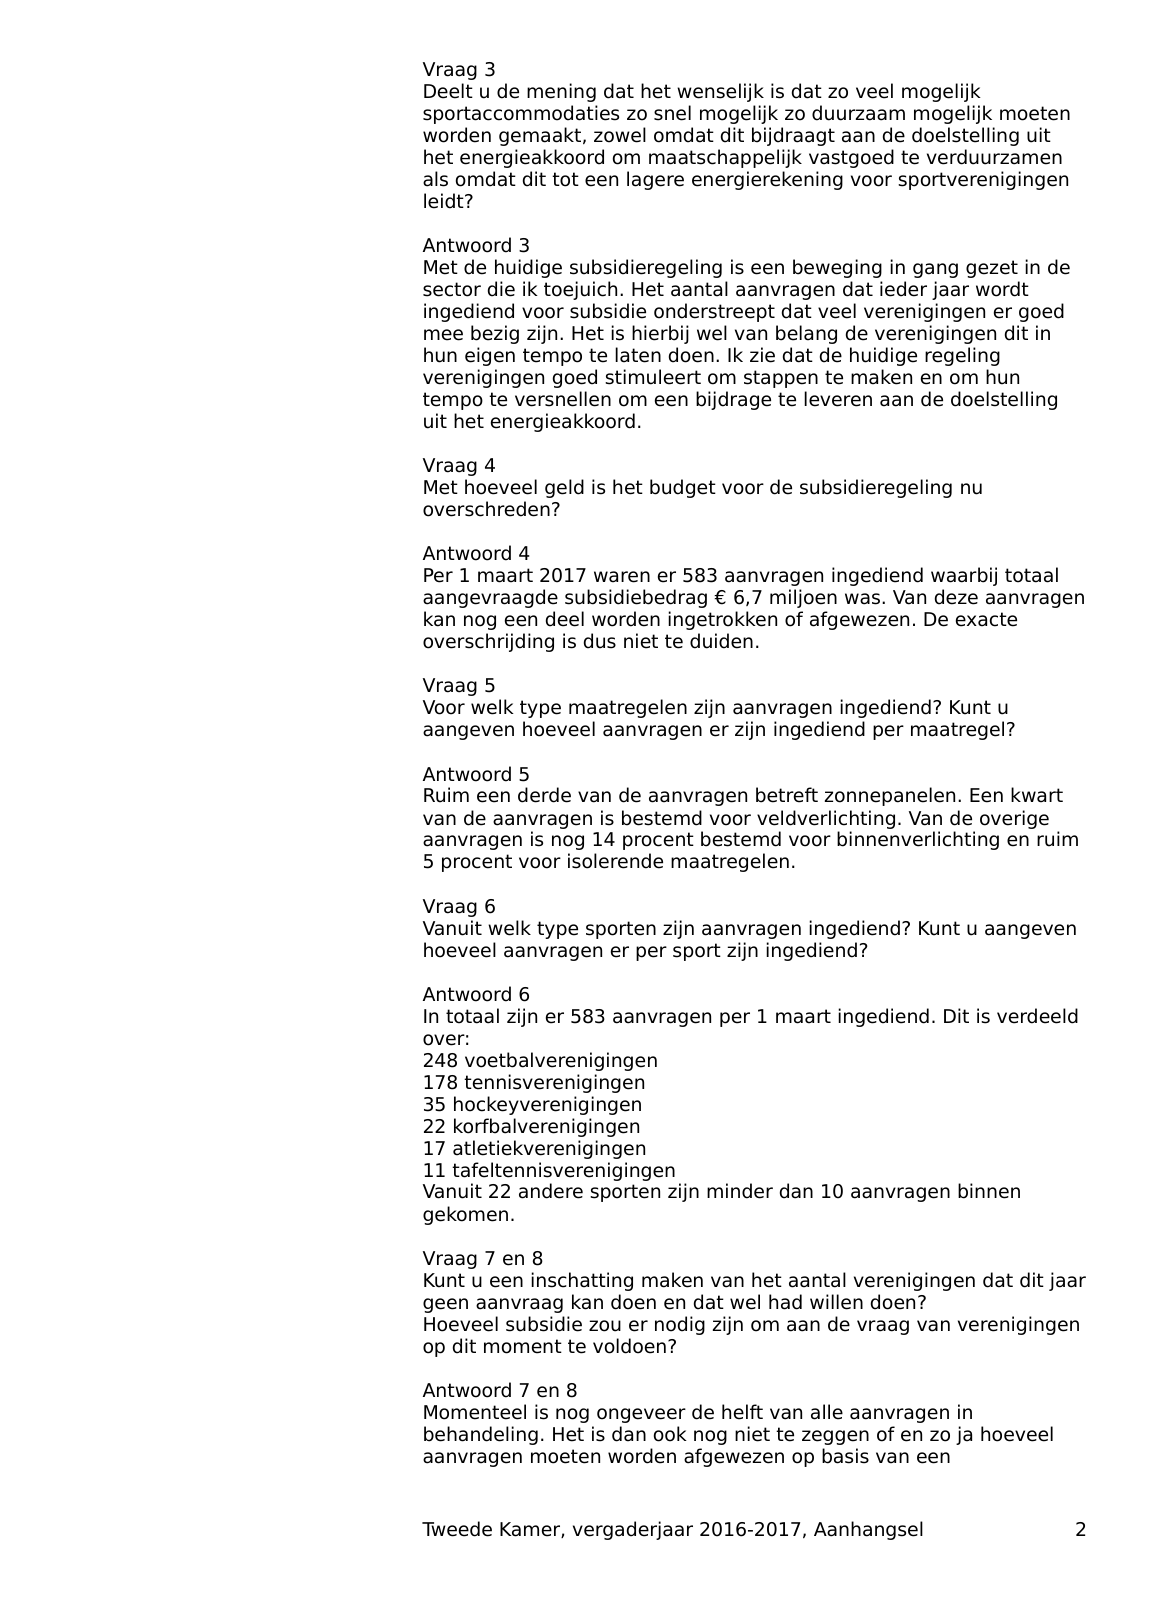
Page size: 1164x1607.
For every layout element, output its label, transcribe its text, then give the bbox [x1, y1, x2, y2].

text Antwoord 6 [422, 984, 1087, 1006]
text Antwoord 3 [422, 235, 1087, 257]
text Met de huidige subsidieregeling is een beweging in gang gezet in de sector die ik toejuich. Het aantal aanvragen dat ieder jaar wordt ingediend voor subsidie onderstreept dat veel verenigingen er goed mee bezig zijn. Het is hierbij wel van belang de verenigingen dit in hun eigen tempo te laten doen. Ik zie dat de huidige regeling verenigingen goed stimuleert om stappen te maken en om hun tempo te versnellen om een bijdrage te leveren aan de doelstelling uit het energieakkoord. [422, 257, 1087, 433]
text Met hoeveel geld is het budget voor de subsidieregeling nu overschreden? [422, 477, 1087, 521]
text 248 voetbalverenigingen [422, 1049, 1087, 1072]
text 22 korfbalverenigingen [422, 1116, 1087, 1137]
text Vraag 6 [422, 896, 1087, 917]
text Vraag 3 [422, 59, 1087, 81]
text Ruim een derde van de aanvragen betreft zonnepanelen. Een kwart van de aanvragen is bestemd voor veldverlichting. Van de overige aanvragen is nog 14 procent bestemd voor binnenverlichting en ruim 5 procent voor isolerende maatregelen. [422, 785, 1087, 873]
text 17 atletiekverenigingen [422, 1137, 1087, 1159]
text Voor welk type maatregelen zijn aanvragen ingediend? Kunt u aangeven hoeveel aanvragen er zijn ingediend per maatregel? [422, 697, 1087, 741]
text Antwoord 7 en 8 [422, 1380, 1087, 1402]
text Vraag 5 [422, 675, 1087, 697]
text Per 1 maart 2017 waren er 583 aanvragen ingediend waarbij totaal aangevraagde subsidiebedrag € 6,7 miljoen was. Van deze aanvragen kan nog een deel worden ingetrokken of afgewezen. De exacte overschrijding is dus niet te duiden. [422, 565, 1087, 653]
text In totaal zijn er 583 aanvragen per 1 maart ingediend. Dit is verdeeld over: [422, 1006, 1087, 1049]
text Kunt u een inschatting maken van het aantal verenigingen dat dit jaar geen aanvraag kan doen en dat wel had willen doen? [422, 1269, 1087, 1313]
text Vraag 7 en 8 [422, 1248, 1087, 1269]
text Deelt u de mening dat het wenselijk is dat zo veel mogelijk sportaccommodaties zo snel mogelijk zo duurzaam mogelijk moeten worden gemaakt, zowel omdat dit bijdraagt aan de doelstelling uit het energieakkoord om maatschappelijk vastgoed te verduurzamen als omdat dit tot een lagere energierekening voor sportverenigingen leidt? [422, 81, 1087, 213]
text Vanuit welk type sporten zijn aanvragen ingediend? Kunt u aangeven hoeveel aanvragen er per sport zijn ingediend? [422, 917, 1087, 961]
text 11 tafeltennisverenigingen [422, 1159, 1087, 1181]
text Vanuit 22 andere sporten zijn minder dan 10 aanvragen binnen gekomen. [422, 1181, 1087, 1225]
text Vraag 4 [422, 455, 1087, 477]
text 35 hockeyverenigingen [422, 1093, 1087, 1116]
text Antwoord 5 [422, 763, 1087, 785]
text Hoeveel subsidie zou er nodig zijn om aan de vraag van verenigingen op dit moment te voldoen? [422, 1313, 1087, 1357]
text Momenteel is nog ongeveer de helft van alle aanvragen in behandeling. Het is dan ook nog niet te zeggen of en zo ja hoeveel aanvragen moeten worden afgewezen op basis van een [422, 1402, 1087, 1468]
text Antwoord 4 [422, 543, 1087, 565]
text 178 tennisverenigingen [422, 1072, 1087, 1093]
